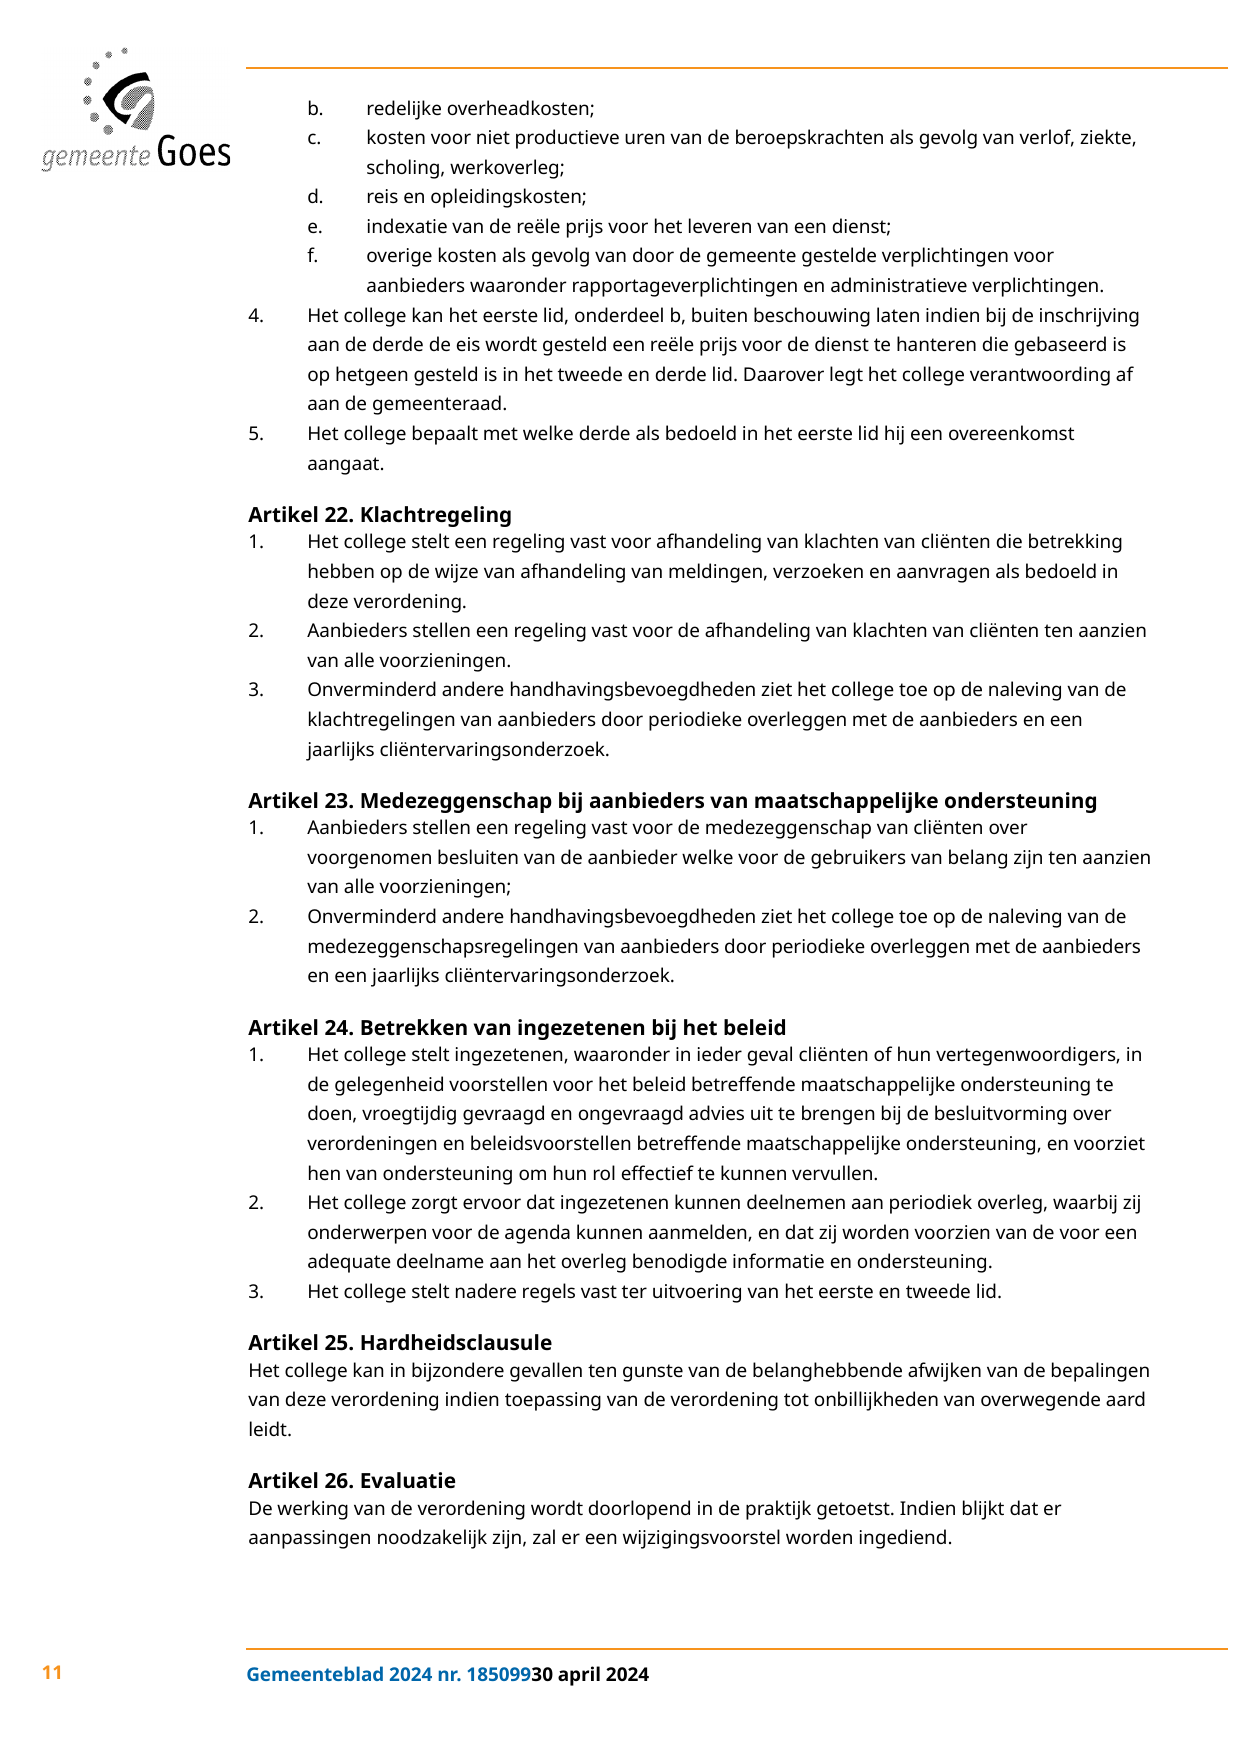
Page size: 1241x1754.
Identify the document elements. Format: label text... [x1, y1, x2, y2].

text Het college kan in bijzondere gevallen ten gunste van de belanghebbende afwijken van de bepalingen van deze verordening indien toepassing van de verordening tot onbillijkheden van overwegende aard leidt. [248, 1357, 1152, 1442]
list Het college zorgt ervoor dat ingezetenen kunnen deelnemen aan periodiek overleg, waarbij zij onderwerpen voor de agenda kunnen aanmelden, en dat zij worden voorzien van de voor een adequate deelname aan het overleg benodigde informatie en ondersteuning. [248, 1189, 1152, 1274]
list kosten voor niet productieve uren van de beroepskrachten als gevolg van verlof, ziekte, scholing, werkoverleg; [307, 124, 1152, 180]
list redelijke overheadkosten; [307, 95, 1152, 121]
list Onverminderd andere handhavingsbevoegdheden ziet het college toe op de naleving van de klachtregelingen van aanbieders door periodieke overleggen met de aanbieders en een jaarlijks cliëntervaringsonderzoek. [248, 677, 1152, 761]
list Aanbieders stellen een regeling vast voor de medezeggenschap van cliënten over voorgenomen besluiten van de aanbieder welke voor de gebruikers van belang zijn ten aanzien van alle voorzieningen; [248, 814, 1152, 899]
text Artikel 24. Betrekken van ingezetenen bij het beleid [248, 1013, 1152, 1041]
list indexatie van de reële prijs voor het leveren van een dienst; [307, 213, 1152, 239]
list Het college kan het eerste lid, onderdeel b, buiten beschouwing laten indien bij de inschrijving aan de derde de eis wordt gesteld een reële prijs voor de dienst te hanteren die gebaseerd is op hetgeen gesteld is in het tweede en derde lid. Daarover legt het college verantwoording af aan de gemeenteraad. [248, 302, 1152, 416]
text Artikel 26. Evaluatie [248, 1466, 1152, 1495]
list Het college stelt ingezetenen, waaronder in ieder geval cliënten of hun vertegenwoordigers, in de gelegenheid voorstellen voor het beleid betreffende maatschappelijke ondersteuning te doen, vroegtijdig gevraagd en ongevraagd advies uit te brengen bij de besluitvorming over verordeningen en beleidsvoorstellen betreffende maatschappelijke ondersteuning, en voorziet hen van ondersteuning om hun rol effectief te kunnen vervullen. [248, 1041, 1152, 1185]
list reis en opleidingskosten; [307, 183, 1152, 209]
list Onverminderd andere handhavingsbevoegdheden ziet het college toe op de naleving van de medezeggenschapsregelingen van aanbieders door periodieke overleggen met de aanbieders en een jaarlijks cliëntervaringsonderzoek. [248, 903, 1152, 988]
text Artikel 22. Klachtregeling [248, 500, 1152, 529]
list Het college stelt een regeling vast voor afhandeling van klachten van cliënten die betrekking hebben op de wijze van afhandeling van meldingen, verzoeken en aanvragen als bedoeld in deze verordening. [248, 529, 1152, 613]
picture [41, 47, 231, 172]
list Het college bepaalt met welke derde als bedoeld in het eerste lid hij een overeenkomst aangaat. [248, 420, 1152, 476]
list overige kosten als gevolg van door de gemeente gestelde verplichtingen voor aanbieders waaronder rapportageverplichtingen en administratieve verplichtingen. [307, 243, 1152, 298]
text De werking van de verordening wordt doorlopend in de praktijk getoetst. Indien blijkt dat er aanpassingen noodzakelijk zijn, zal er een wijzigingsvoorstel worden ingediend. [248, 1495, 1152, 1550]
list Aanbieders stellen een regeling vast voor de afhandeling van klachten van cliënten ten aanzien van alle voorzieningen. [248, 617, 1152, 673]
list Het college stelt nadere regels vast ter uitvoering van het eerste en tweede lid. [248, 1278, 1152, 1304]
text Artikel 25. Hardheidsclausule [248, 1328, 1152, 1357]
text Artikel 23. Medezeggenschap bij aanbieders van maatschappelijke ondersteuning [248, 786, 1152, 814]
